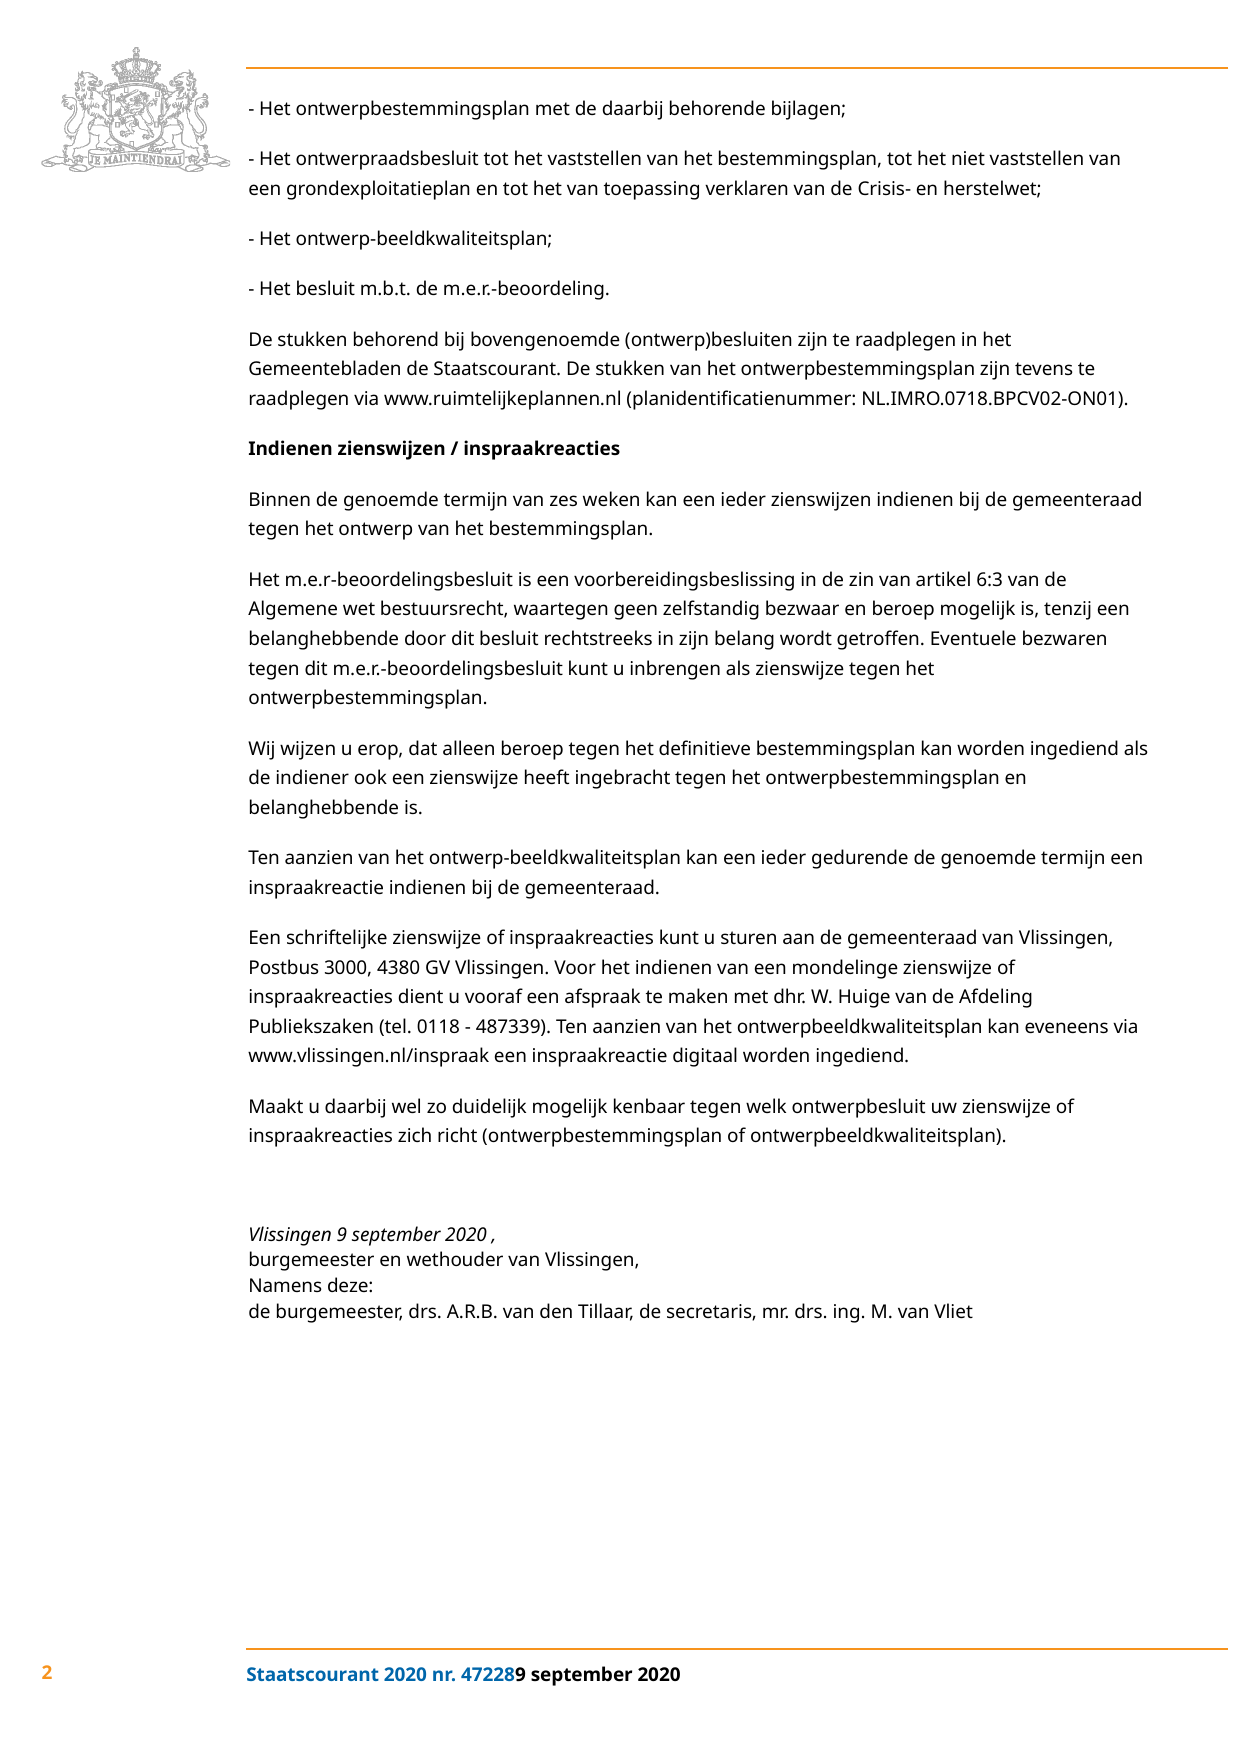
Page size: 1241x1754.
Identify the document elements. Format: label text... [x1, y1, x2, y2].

text - Het ontwerpraadsbesluit tot het vaststellen van het bestemmingsplan, tot het niet vaststellen van een grondexploitatieplan en tot het van toepassing verklaren van de Crisis- en herstelwet; [248, 145, 1152, 201]
text - Het besluit m.b.t. de m.e.r.-beoordeling. [248, 276, 1152, 301]
text - Het ontwerp-beeldkwaliteitsplan; [248, 225, 1152, 251]
text de burgemeester, drs. A.R.B. van den Tillaar, de secretaris, mr. drs. ing. M. van Vliet [248, 1298, 1152, 1324]
text De stukken behorend bij bovengenoemde (ontwerp)besluiten zijn te raadplegen in het Gemeentebladen de Staatscourant. De stukken van het ontwerpbestemmingsplan zijn tevens te raadplegen via www.ruimtelijkeplannen.nl (planidentificatienummer: NL.IMRO.0718.BPCV02-ON01). [248, 326, 1152, 411]
text Binnen de genoemde termijn van zes weken kan een ieder zienswijzen indienen bij de gemeenteraad tegen het ontwerp van het bestemmingsplan. [248, 486, 1152, 541]
text - Het ontwerpbestemmingsplan met de daarbij behorende bijlagen; [248, 95, 1152, 121]
text burgemeester en wethouder van Vlissingen, [248, 1247, 1152, 1272]
picture [41, 47, 231, 172]
text Wij wijzen u erop, dat alleen beroep tegen het definitieve bestemmingsplan kan worden ingediend als de indiener ook een zienswijze heeft ingebracht tegen het ontwerpbestemmingsplan en belanghebbende is. [248, 735, 1152, 820]
text Maakt u daarbij wel zo duidelijk mogelijk kenbaar tegen welk ontwerpbesluit uw zienswijze of inspraakreacties zich richt (ontwerpbestemmingsplan of ontwerpbeeldkwaliteitsplan). [248, 1093, 1152, 1148]
text Een schriftelijke zienswijze of inspraakreacties kunt u sturen aan de gemeenteraad van Vlissingen, Postbus 3000, 4380 GV Vlissingen. Voor het indienen van een mondelinge zienswijze of inspraakreacties dient u vooraf een afspraak te maken met dhr. W. Huige van de Afdeling Publiekszaken (tel. 0118 - 487339). Ten aanzien van het ontwerpbeeldkwaliteitsplan kan eveneens via www.vlissingen.nl/inspraak een inspraakreactie digitaal worden ingediend. [248, 924, 1152, 1068]
text Indienen zienswijzen / inspraakreacties [248, 436, 1152, 461]
text Het m.e.r-beoordelingsbesluit is een voorbereidingsbeslissing in de zin van artikel 6:3 van de Algemene wet bestuursrecht, waartegen geen zelfstandig bezwaar en beroep mogelijk is, tenzij een belanghebbende door dit besluit rechtstreeks in zijn belang wordt getroffen. Eventuele bezwaren tegen dit m.e.r.-beoordelingsbesluit kunt u inbrengen als zienswijze tegen het ontwerpbestemmingsplan. [248, 566, 1152, 710]
text Namens deze: [248, 1272, 1152, 1298]
text Vlissingen 9 september 2020 , [248, 1221, 1152, 1247]
text Ten aanzien van het ontwerp-beeldkwaliteitsplan kan een ieder gedurende de genoemde termijn een inspraakreactie indienen bij de gemeenteraad. [248, 844, 1152, 900]
